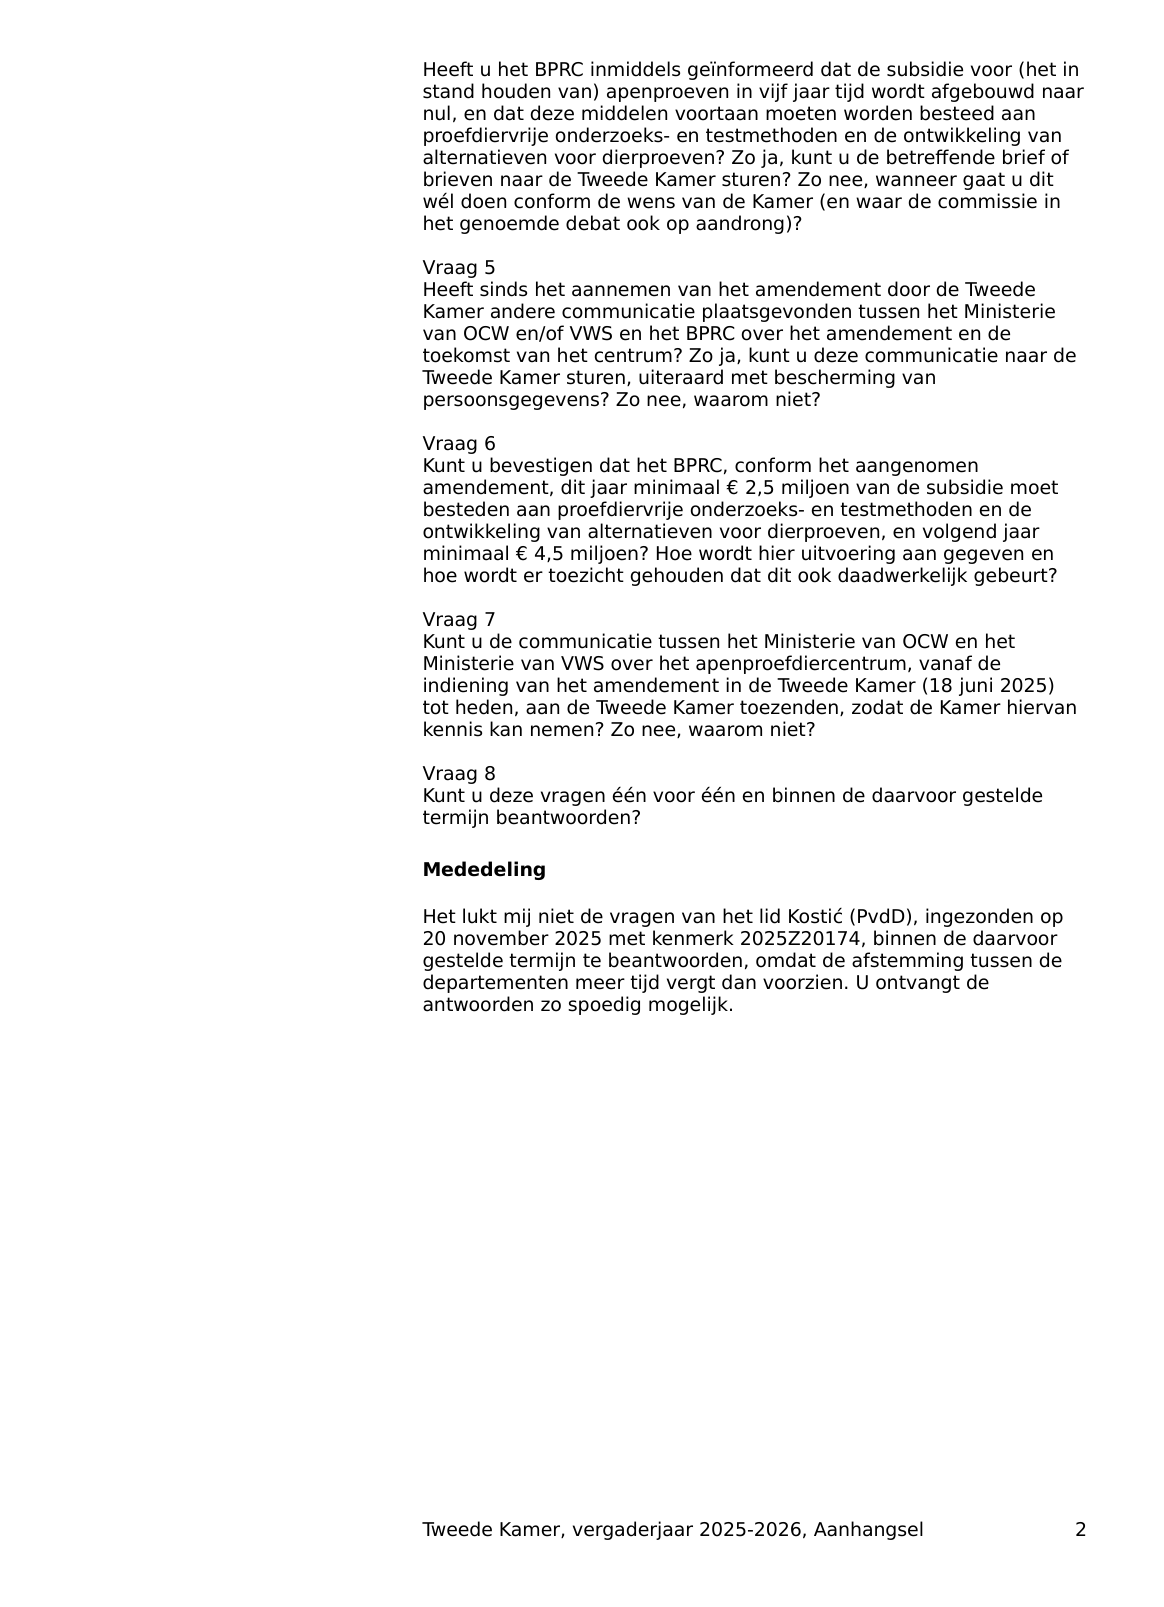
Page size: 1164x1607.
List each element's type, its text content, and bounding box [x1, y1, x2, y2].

text Kunt u de communicatie tussen het Ministerie van OCW en het Ministerie van VWS over het apenproefdiercentrum, vanaf de indiening van het amendement in de Tweede Kamer (18 juni 2025) tot heden, aan de Tweede Kamer toezenden, zodat de Kamer hiervan kennis kan nemen? Zo nee, waarom niet? [422, 631, 1087, 741]
text Vraag 6 [422, 433, 1087, 455]
text Vraag 5 [422, 257, 1087, 279]
text Heeft sinds het aannemen van het amendement door de Tweede Kamer andere communicatie plaatsgevonden tussen het Ministerie van OCW en/of VWS en het BPRC over het amendement en de toekomst van het centrum? Zo ja, kunt u deze communicatie naar de Tweede Kamer sturen, uiteraard met bescherming van persoonsgegevens? Zo nee, waarom niet? [422, 279, 1087, 411]
text Vraag 7 [422, 609, 1087, 631]
text Heeft u het BPRC inmiddels geïnformeerd dat de subsidie voor (het in stand houden van) apenproeven in vijf jaar tijd wordt afgebouwd naar nul, en dat deze middelen voortaan moeten worden besteed aan proefdiervrije onderzoeks- en testmethoden en de ontwikkeling van alternatieven voor dierproeven? Zo ja, kunt u de betreffende brief of brieven naar de Tweede Kamer sturen? Zo nee, wanneer gaat u dit wél doen conform de wens van de Kamer (en waar de commissie in het genoemde debat ook op aandrong)? [422, 59, 1087, 235]
text Het lukt mij niet de vragen van het lid Kostić (PvdD), ingezonden op 20 november 2025 met kenmerk 2025Z20174, binnen de daarvoor gestelde termijn te beantwoorden, omdat de afstemming tussen de departementen meer tijd vergt dan voorzien. U ontvangt de antwoorden zo spoedig mogelijk. [422, 906, 1087, 1016]
subtitle Mededeling [422, 859, 1087, 881]
text Vraag 8 [422, 763, 1087, 785]
text Kunt u deze vragen één voor één en binnen de daarvoor gestelde termijn beantwoorden? [422, 785, 1087, 829]
text Kunt u bevestigen dat het BPRC, conform het aangenomen amendement, dit jaar minimaal € 2,5 miljoen van de subsidie moet besteden aan proefdiervrije onderzoeks- en testmethoden en de ontwikkeling van alternatieven voor dierproeven, en volgend jaar minimaal € 4,5 miljoen? Hoe wordt hier uitvoering aan gegeven en hoe wordt er toezicht gehouden dat dit ook daadwerkelijk gebeurt? [422, 455, 1087, 587]
